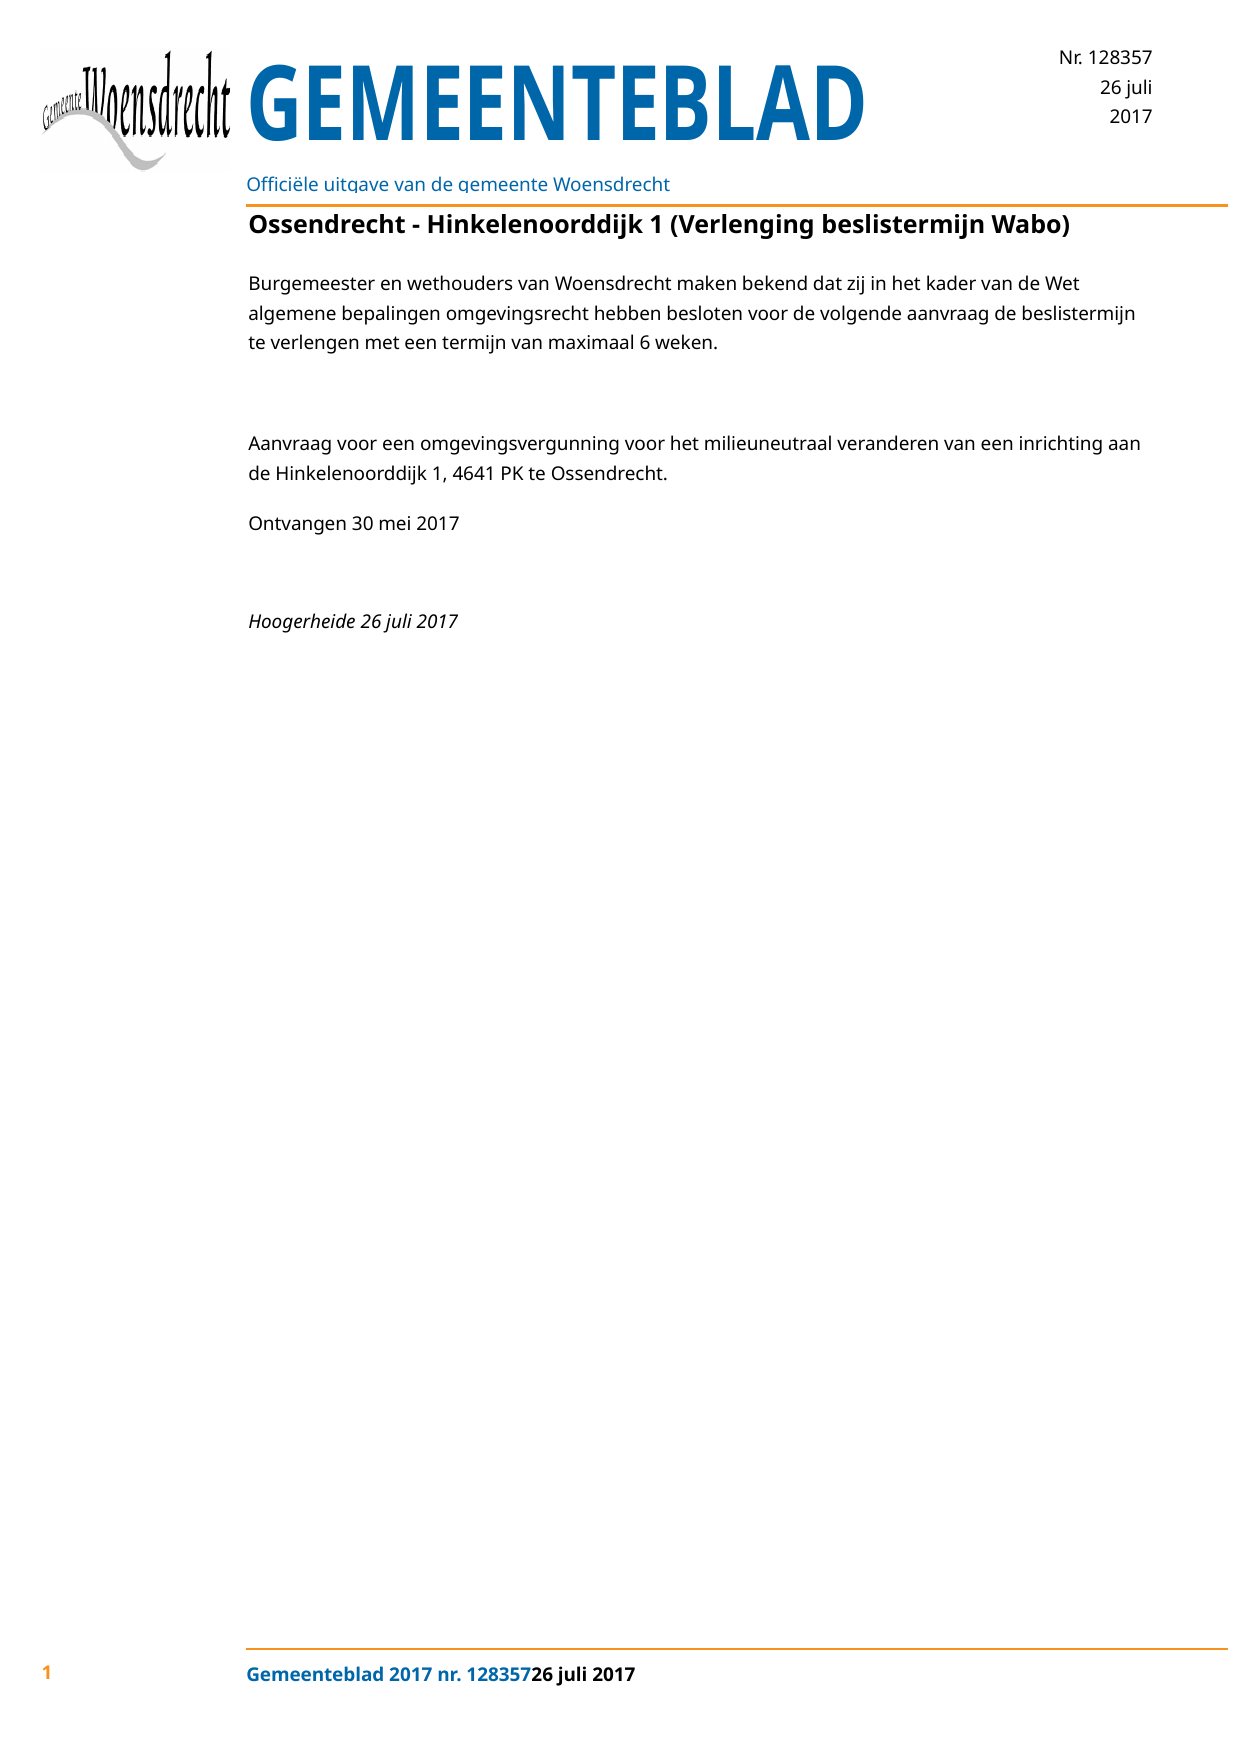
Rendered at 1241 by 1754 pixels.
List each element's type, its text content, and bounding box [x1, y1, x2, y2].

text Hoogerheide 26 juli 2017 [248, 608, 1152, 634]
text Burgemeester en wethouders van Woensdrecht maken bekend dat zij in het kader van de Wet algemene bepalingen omgevingsrecht hebben besloten voor de volgende aanvraag de beslistermijn te verlengen met een termijn van maximaal 6 weken. [248, 270, 1152, 355]
text Aanvraag voor een omgevingsvergunning voor het milieuneutraal veranderen van een inrichting aan de Hinkelenoorddijk 1, 4641 PK te Ossendrecht. [248, 430, 1152, 486]
picture [41, 47, 231, 172]
text Ontvangen 30 mei 2017 [248, 510, 1152, 536]
text Ossendrecht - Hinkelenoorddijk 1 (Verlenging beslistermijn Wabo) [248, 207, 1152, 241]
